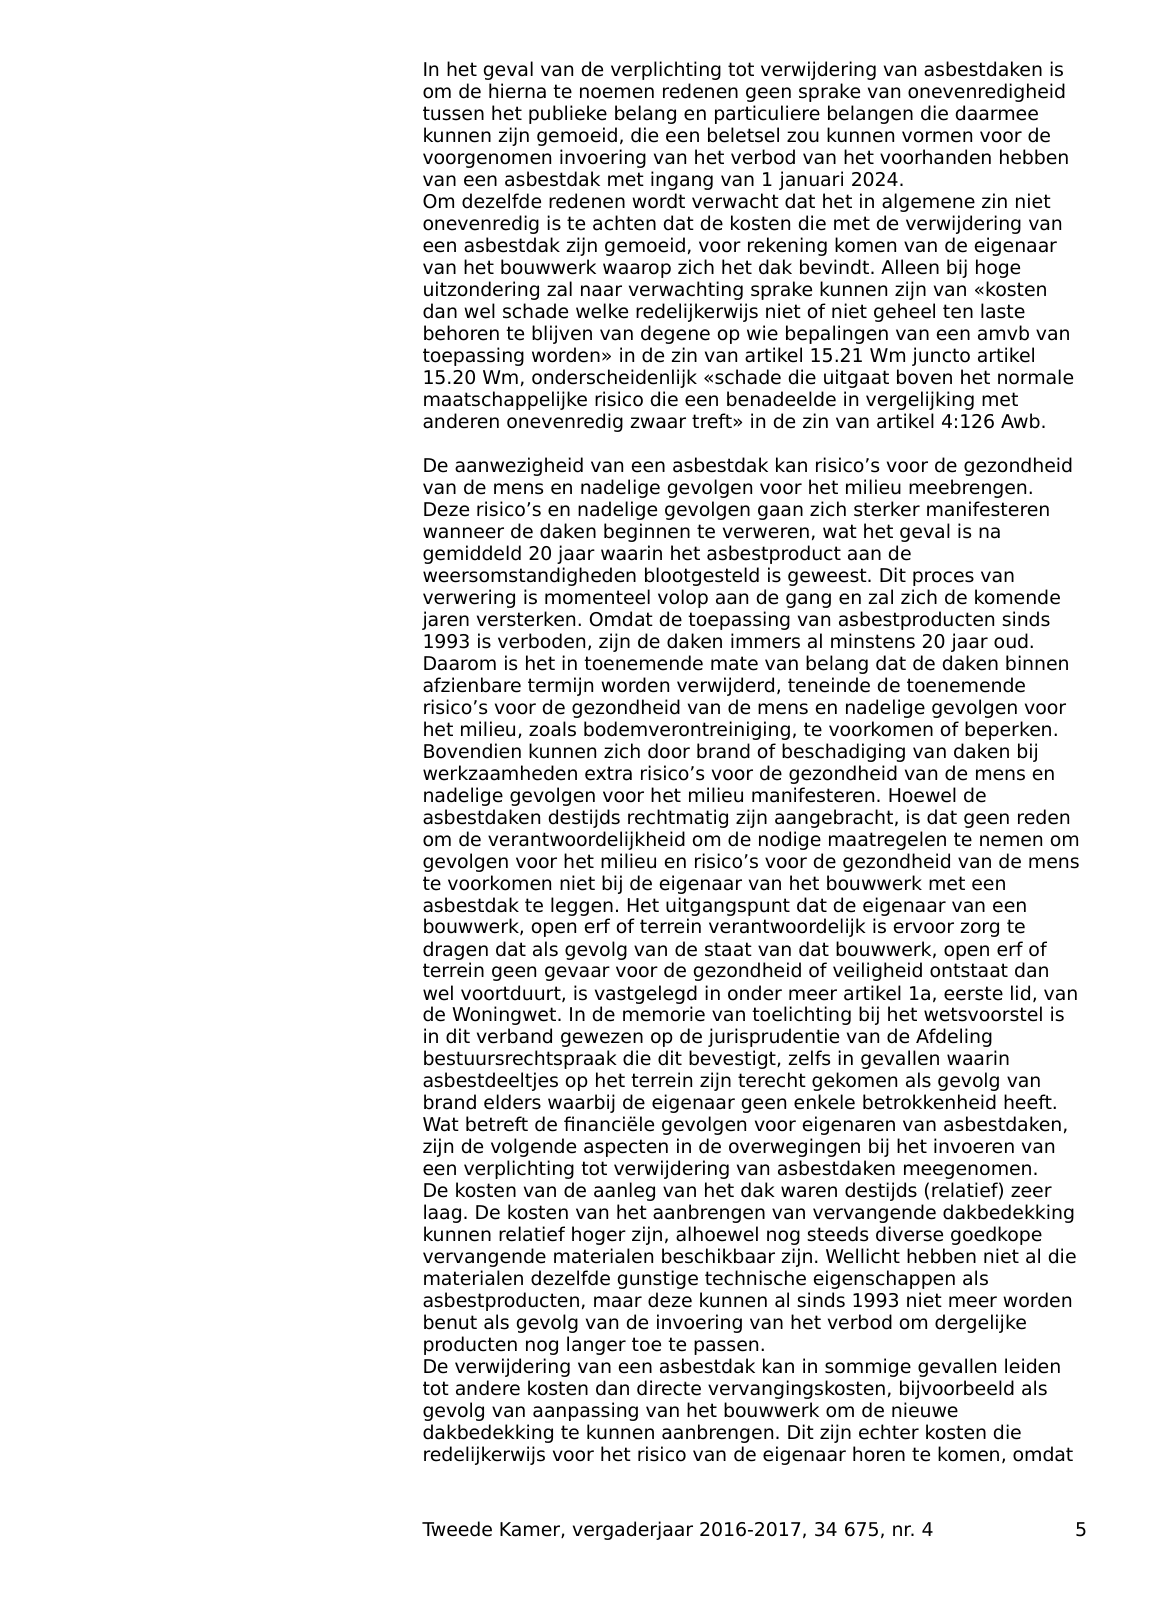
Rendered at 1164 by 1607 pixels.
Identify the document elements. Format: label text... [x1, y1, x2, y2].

text De kosten van de aanleg van het dak waren destijds (relatief) zeer laag. De kosten van het aanbrengen van vervangende dakbedekking kunnen relatief hoger zijn, alhoewel nog steeds diverse goedkope vervangende materialen beschikbaar zijn. Wellicht hebben niet al die materialen dezelfde gunstige technische eigenschappen als asbestproducten, maar deze kunnen al sinds 1993 niet meer worden benut als gevolg van de invoering van het verbod om dergelijke producten nog langer toe te passen. [422, 1180, 1087, 1356]
text In het geval van de verplichting tot verwijdering van asbestdaken is om de hierna te noemen redenen geen sprake van onevenredigheid tussen het publieke belang en particuliere belangen die daarmee kunnen zijn gemoeid, die een beletsel zou kunnen vormen voor de voorgenomen invoering van het verbod van het voorhanden hebben van een asbestdak met ingang van 1 januari 2024. [422, 59, 1087, 191]
text De verwijdering van een asbestdak kan in sommige gevallen leiden tot andere kosten dan directe vervangingskosten, bijvoorbeeld als gevolg van aanpassing van het bouwwerk om de nieuwe dakbedekking te kunnen aanbrengen. Dit zijn echter kosten die redelijkerwijs voor het risico van de eigenaar horen te komen, omdat [422, 1356, 1087, 1466]
text Om dezelfde redenen wordt verwacht dat het in algemene zin niet onevenredig is te achten dat de kosten die met de verwijdering van een asbestdak zijn gemoeid, voor rekening komen van de eigenaar van het bouwwerk waarop zich het dak bevindt. Alleen bij hoge uitzondering zal naar verwachting sprake kunnen zijn van «kosten dan wel schade welke redelijkerwijs niet of niet geheel ten laste behoren te blijven van degene op wie bepalingen van een amvb van toepassing worden» in de zin van artikel 15.21 Wm juncto artikel 15.20 Wm, onderscheidenlijk «schade die uitgaat boven het normale maatschappelijke risico die een benadeelde in vergelijking met anderen onevenredig zwaar treft» in de zin van artikel 4:126 Awb. [422, 191, 1087, 433]
text Wat betreft de financiële gevolgen voor eigenaren van asbestdaken, zijn de volgende aspecten in de overwegingen bij het invoeren van een verplichting tot verwijdering van asbestdaken meegenomen. [422, 1114, 1087, 1180]
text De aanwezigheid van een asbestdak kan risico’s voor de gezondheid van de mens en nadelige gevolgen voor het milieu meebrengen. Deze risico’s en nadelige gevolgen gaan zich sterker manifesteren wanneer de daken beginnen te verweren, wat het geval is na gemiddeld 20 jaar waarin het asbestproduct aan de weersomstandigheden blootgesteld is geweest. Dit proces van verwering is momenteel volop aan de gang en zal zich de komende jaren versterken. Omdat de toepassing van asbestproducten sinds 1993 is verboden, zijn de daken immers al minstens 20 jaar oud. Daarom is het in toenemende mate van belang dat de daken binnen afzienbare termijn worden verwijderd, teneinde de toenemende risico’s voor de gezondheid van de mens en nadelige gevolgen voor het milieu, zoals bodemverontreiniging, te voorkomen of beperken. Bovendien kunnen zich door brand of beschadiging van daken bij werkzaamheden extra risico’s voor de gezondheid van de mens en nadelige gevolgen voor het milieu manifesteren. Hoewel de asbestdaken destijds rechtmatig zijn aangebracht, is dat geen reden om de verantwoordelijkheid om de nodige maatregelen te nemen om gevolgen voor het milieu en risico’s voor de gezondheid van de mens te voorkomen niet bij de eigenaar van het bouwwerk met een asbestdak te leggen. Het uitgangspunt dat de eigenaar van een bouwwerk, open erf of terrein verantwoordelijk is ervoor zorg te dragen dat als gevolg van de staat van dat bouwwerk, open erf of terrein geen gevaar voor de gezondheid of veiligheid ontstaat dan wel voortduurt, is vastgelegd in onder meer artikel 1a, eerste lid, van de Woningwet. In de memorie van toelichting bij het wetsvoorstel is in dit verband gewezen op de jurisprudentie van de Afdeling bestuursrechtspraak die dit bevestigt, zelfs in gevallen waarin asbestdeeltjes op het terrein zijn terecht gekomen als gevolg van brand elders waarbij de eigenaar geen enkele betrokkenheid heeft. [422, 455, 1087, 1114]
